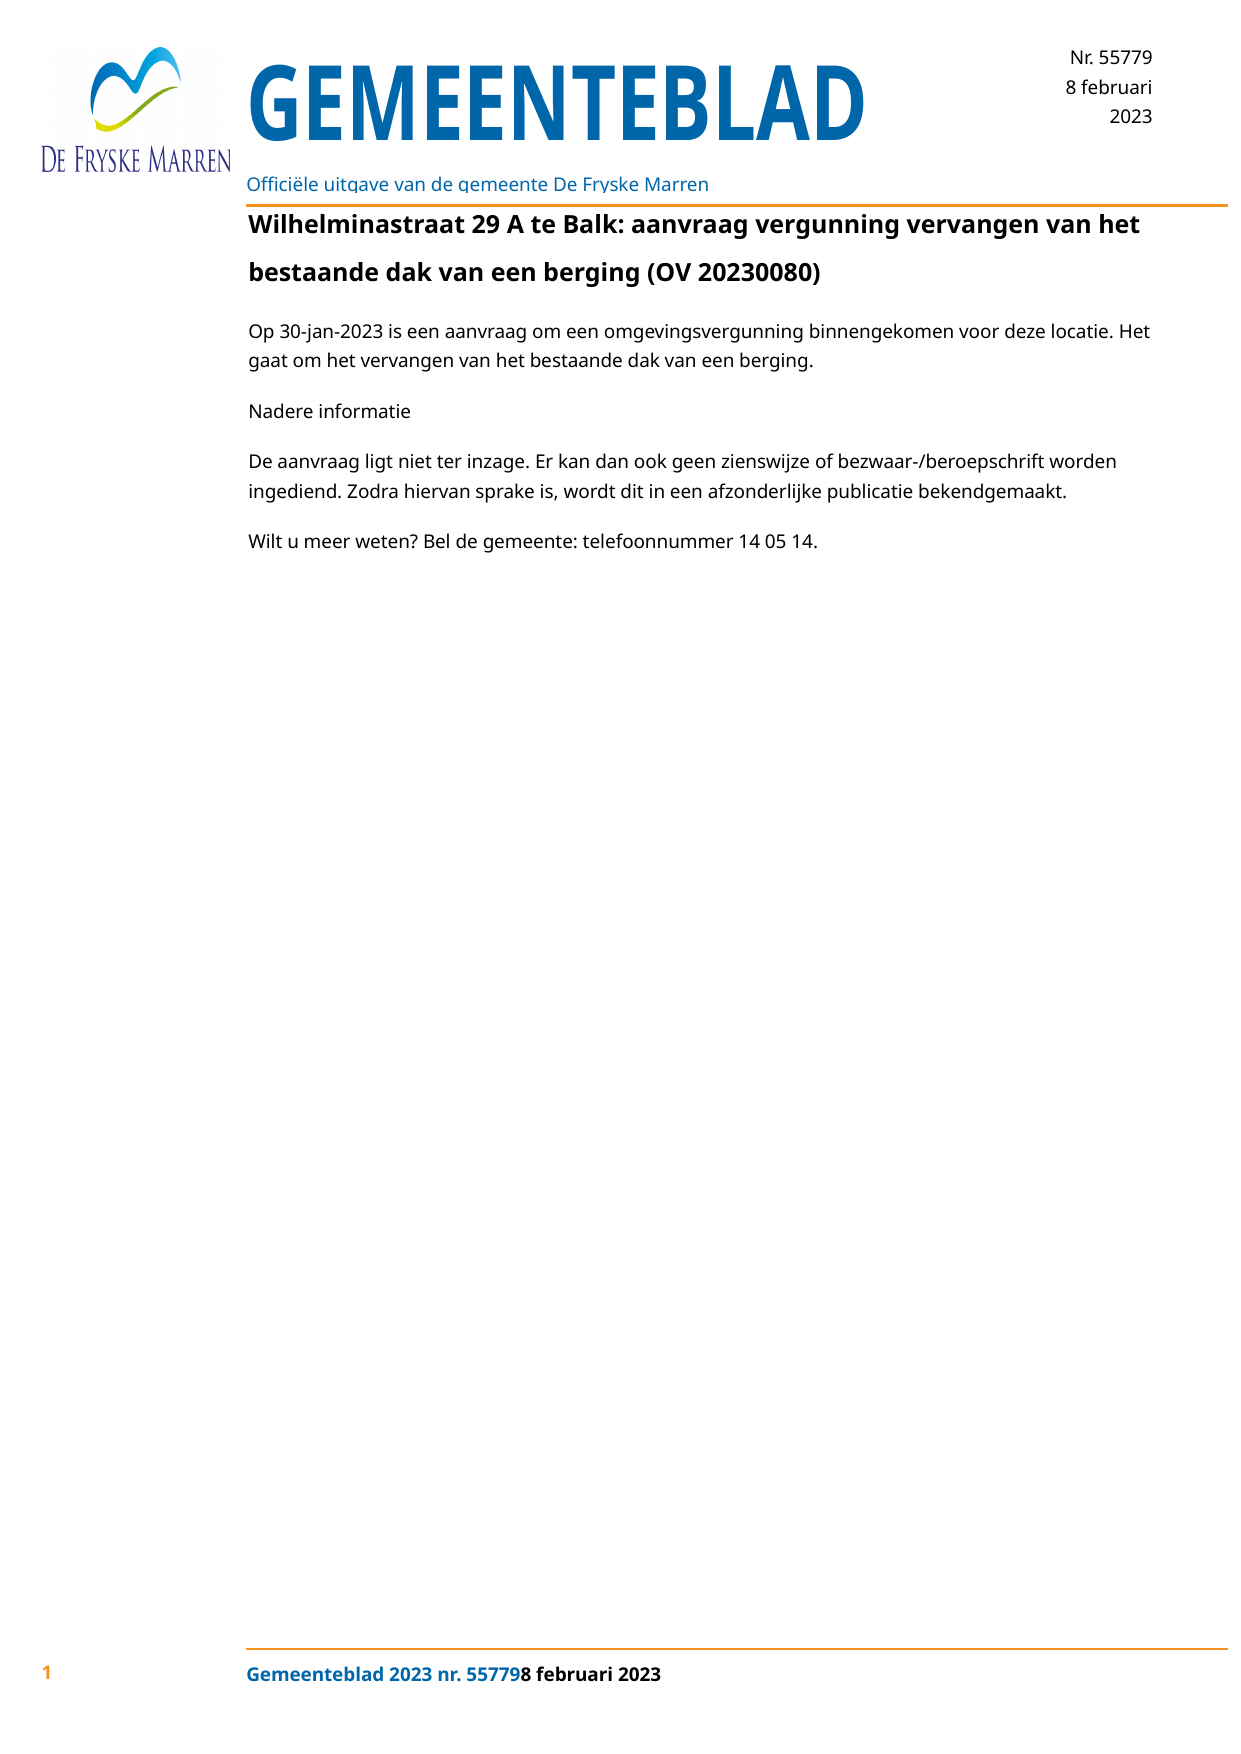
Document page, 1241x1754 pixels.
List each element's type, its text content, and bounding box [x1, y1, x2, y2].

text De aanvraag ligt niet ter inzage. Er kan dan ook geen zienswijze of bezwaar-/beroepschrift worden ingediend. Zodra hiervan sprake is, wordt dit in een afzonderlijke publicatie bekendgemaakt. [248, 448, 1152, 504]
text Nadere informatie [248, 398, 1152, 424]
text Wilt u meer weten? Bel de gemeente: telefoonnummer 14 05 14. [248, 528, 1152, 554]
text Op 30-jan-2023 is een aanvraag om een omgevingsvergunning binnengekomen voor deze locatie. Het gaat om het vervangen van het bestaande dak van een berging. [248, 318, 1152, 373]
picture [41, 47, 231, 172]
text Wilhelminastraat 29 A te Balk: aanvraag vergunning vervangen van het bestaande dak van een berging (OV 20230080) [248, 207, 1152, 288]
